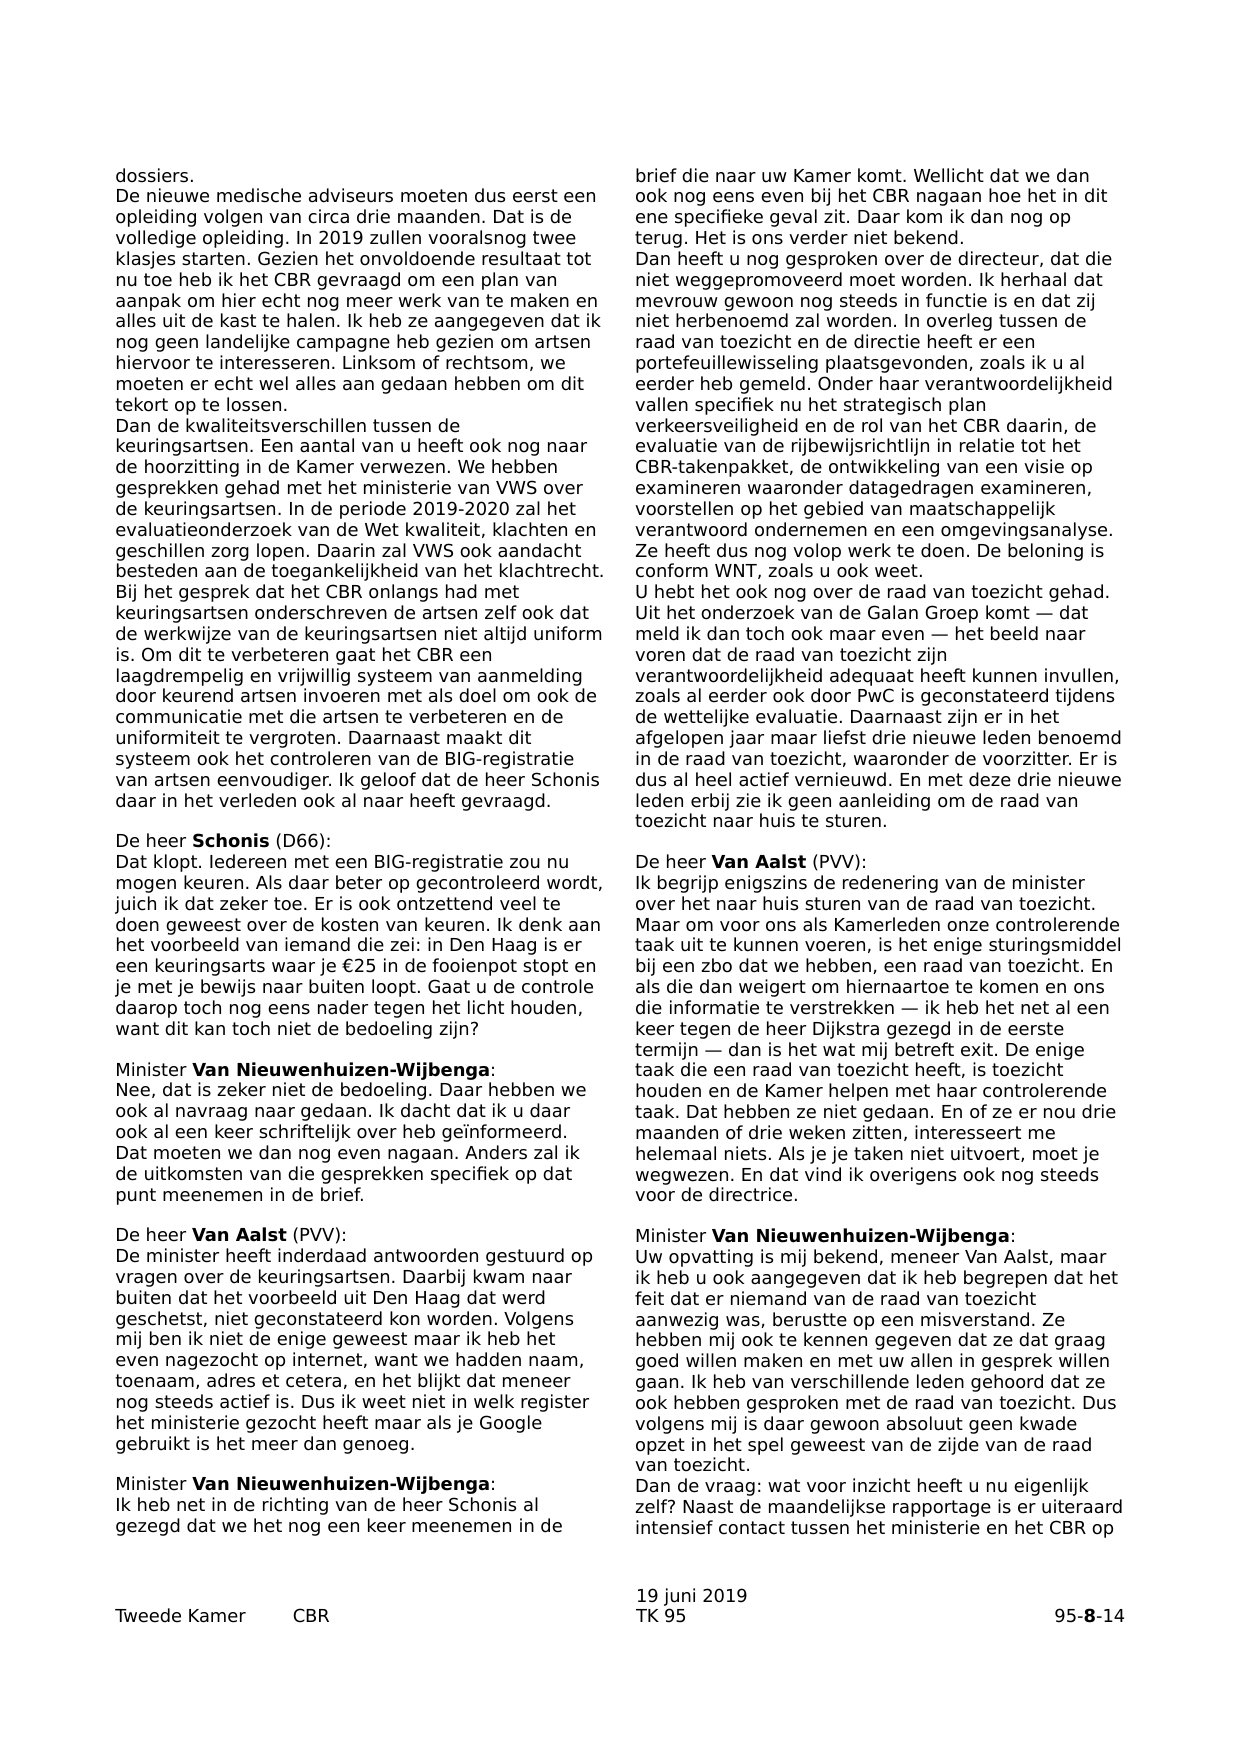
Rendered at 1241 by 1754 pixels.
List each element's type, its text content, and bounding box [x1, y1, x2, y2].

text Minister Van Nieuwenhuizen-Wijbenga: [115, 1059, 605, 1080]
text dossiers. [115, 165, 605, 186]
text Uw opvatting is mij bekend, meneer Van Aalst, maar ik heb u ook aangegeven dat ik heb begrepen dat het feit dat er niemand van de raad van toezicht aanwezig was, berustte op een misverstand. Ze hebben mij ook te kennen gegeven dat ze dat graag goed willen maken en met uw allen in gesprek willen gaan. Ik heb van verschillende leden gehoord dat ze ook hebben gesproken met de raad van toezicht. Dus volgens mij is daar gewoon absoluut geen kwade opzet in het spel geweest van de zijde van de raad van toezicht. [635, 1247, 1125, 1476]
text Minister Van Nieuwenhuizen-Wijbenga: [635, 1226, 1125, 1247]
text U hebt het ook nog over de raad van toezicht gehad. Uit het onderzoek van de Galan Groep komt — dat meld ik dan toch ook maar even — het beeld naar voren dat de raad van toezicht zijn verantwoordelijkheid adequaat heeft kunnen invullen, zoals al eerder ook door PwC is geconstateerd tijdens de wettelijke evaluatie. Daarnaast zijn er in het afgelopen jaar maar liefst drie nieuwe leden benoemd in de raad van toezicht, waaronder de voorzitter. Er is dus al heel actief vernieuwd. En met deze drie nieuwe leden erbij zie ik geen aanleiding om de raad van toezicht naar huis te sturen. [635, 582, 1125, 832]
text Dan de kwaliteitsverschillen tussen de keuringsartsen. Een aantal van u heeft ook nog naar de hoorzitting in de Kamer verwezen. We hebben gesprekken gehad met het ministerie van VWS over de keuringsartsen. In de periode 2019-2020 zal het evaluatieonderzoek van de Wet kwaliteit, klachten en geschillen zorg lopen. Daarin zal VWS ook aandacht besteden aan de toegankelijkheid van het klachtrecht. Bij het gesprek dat het CBR onlangs had met keuringsartsen onderschreven de artsen zelf ook dat de werkwijze van de keuringsartsen niet altijd uniform is. Om dit te verbeteren gaat het CBR een laagdrempelig en vrijwillig systeem van aanmelding door keurend artsen invoeren met als doel om ook de communicatie met die artsen te verbeteren en de uniformiteit te vergroten. Daarnaast maakt dit systeem ook het controleren van de BIG-registratie van artsen eenvoudiger. Ik geloof dat de heer Schonis daar in het verleden ook al naar heeft gevraagd. [115, 415, 605, 811]
text De heer Schonis (D66): [115, 831, 605, 852]
text Minister Van Nieuwenhuizen-Wijbenga: [115, 1474, 605, 1495]
text Dat klopt. Iedereen met een BIG-registratie zou nu mogen keuren. Als daar beter op gecontroleerd wordt, juich ik dat zeker toe. Er is ook ontzettend veel te doen geweest over de kosten van keuren. Ik denk aan het voorbeeld van iemand die zei: in Den Haag is er een keuringsarts waar je €25 in de fooienpot stopt en je met je bewijs naar buiten loopt. Gaat u de controle daarop toch nog eens nader tegen het licht houden, want dit kan toch niet de bedoeling zijn? [115, 852, 605, 1039]
text Nee, dat is zeker niet de bedoeling. Daar hebben we ook al navraag naar gedaan. Ik dacht dat ik u daar ook al een keer schriftelijk over heb geïnformeerd. Dat moeten we dan nog even nagaan. Anders zal ik de uitkomsten van die gesprekken specifiek op dat punt meenemen in de brief. [115, 1080, 605, 1205]
text De heer Van Aalst (PVV): [635, 852, 1125, 873]
text De heer Van Aalst (PVV): [115, 1225, 605, 1246]
text Ik begrijp enigszins de redenering van de minister over het naar huis sturen van de raad van toezicht. Maar om voor ons als Kamerleden onze controlerende taak uit te kunnen voeren, is het enige sturingsmiddel bij een zbo dat we hebben, een raad van toezicht. En als die dan weigert om hiernaartoe te komen en ons die informatie te verstrekken — ik heb het net al een keer tegen de heer Dijkstra gezegd in de eerste termijn — dan is het wat mij betreft exit. De enige taak die een raad van toezicht heeft, is toezicht houden en de Kamer helpen met haar controlerende taak. Dat hebben ze niet gedaan. En of ze er nou drie maanden of drie weken zitten, interesseert me helemaal niets. Als je je taken niet uitvoert, moet je wegwezen. En dat vind ik overigens ook nog steeds voor de directrice. [635, 873, 1125, 1206]
text brief die naar uw Kamer komt. Wellicht dat we dan ook nog eens even bij het CBR nagaan hoe het in dit ene specifieke geval zit. Daar kom ik dan nog op terug. Het is ons verder niet bekend. [635, 165, 1125, 249]
text Ik heb net in de richting van de heer Schonis al gezegd dat we het nog een keer meenemen in de [115, 1495, 605, 1537]
text De nieuwe medische adviseurs moeten dus eerst een opleiding volgen van circa drie maanden. Dat is de volledige opleiding. In 2019 zullen vooralsnog twee klasjes starten. Gezien het onvoldoende resultaat tot nu toe heb ik het CBR gevraagd om een plan van aanpak om hier echt nog meer werk van te maken en alles uit de kast te halen. Ik heb ze aangegeven dat ik nog geen landelijke campagne heb gezien om artsen hiervoor te interesseren. Linksom of rechtsom, we moeten er echt wel alles aan gedaan hebben om dit tekort op te lossen. [115, 186, 605, 415]
text De minister heeft inderdaad antwoorden gestuurd op vragen over de keuringsartsen. Daarbij kwam naar buiten dat het voorbeeld uit Den Haag dat werd geschetst, niet geconstateerd kon worden. Volgens mij ben ik niet de enige geweest maar ik heb het even nagezocht op internet, want we hadden naam, toenaam, adres et cetera, en het blijkt dat meneer nog steeds actief is. Dus ik weet niet in welk register het ministerie gezocht heeft maar als je Google gebruikt is het meer dan genoeg. [115, 1246, 605, 1454]
text Dan heeft u nog gesproken over de directeur, dat die niet weggepromoveerd moet worden. Ik herhaal dat mevrouw gewoon nog steeds in functie is en dat zij niet herbenoemd zal worden. In overleg tussen de raad van toezicht en de directie heeft er een portefeuillewisseling plaatsgevonden, zoals ik u al eerder heb gemeld. Onder haar verantwoordelijkheid vallen specifiek nu het strategisch plan verkeersveiligheid en de rol van het CBR daarin, de evaluatie van de rijbewijsrichtlijn in relatie tot het CBR-takenpakket, de ontwikkeling van een visie op examineren waaronder datagedragen examineren, voorstellen op het gebied van maatschappelijk verantwoord ondernemen en een omgevingsanalyse. Ze heeft dus nog volop werk te doen. De beloning is conform WNT, zoals u ook weet. [635, 249, 1125, 582]
text Dan de vraag: wat voor inzicht heeft u nu eigenlijk zelf? Naast de maandelijkse rapportage is er uiteraard intensief contact tussen het ministerie en het CBR op [635, 1476, 1125, 1538]
